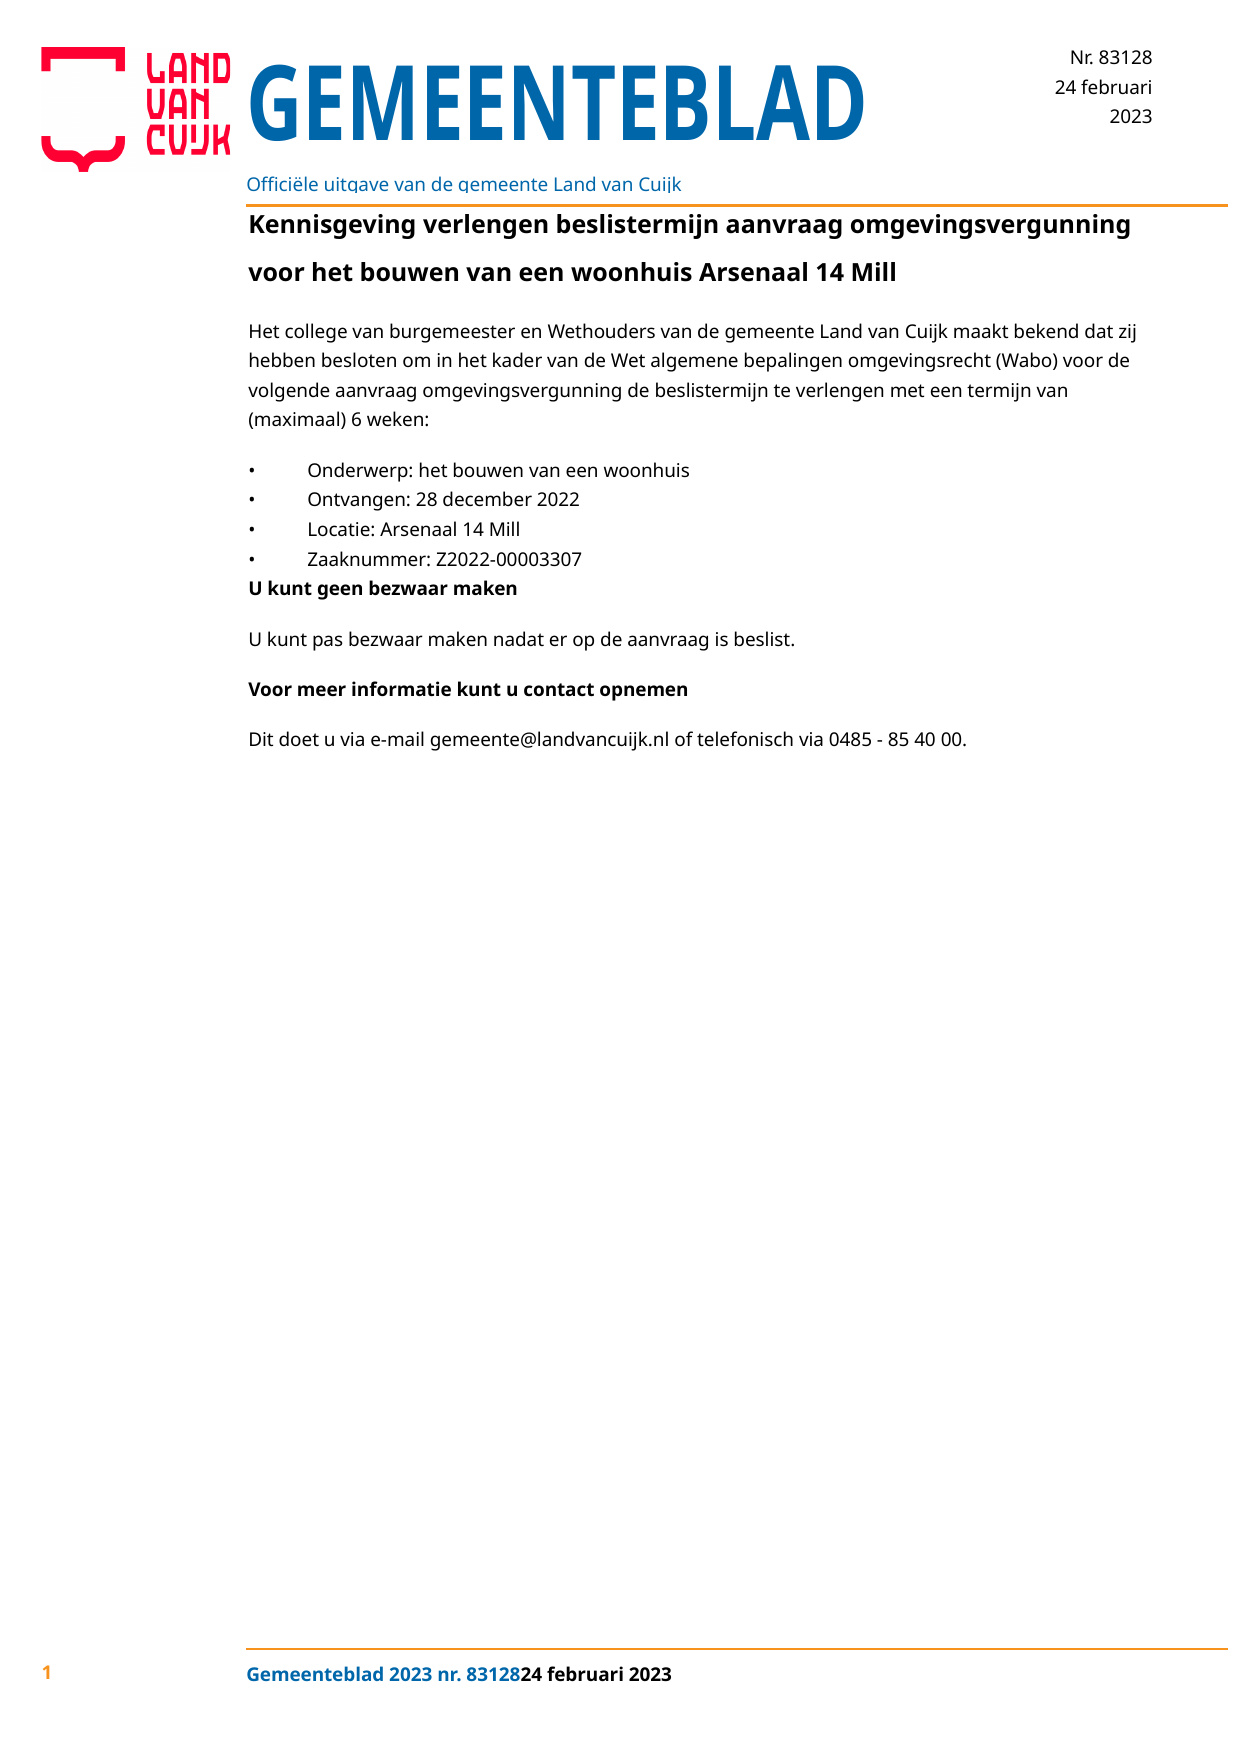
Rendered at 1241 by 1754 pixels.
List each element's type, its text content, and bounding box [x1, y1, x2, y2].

text Voor meer informatie kunt u contact opnemen [248, 676, 1152, 702]
picture [41, 47, 231, 172]
text U kunt geen bezwaar maken [248, 575, 1152, 601]
list Onderwerp: het bouwen van een woonhuis [248, 457, 1152, 483]
text Kennisgeving verlengen beslistermijn aanvraag omgevingsvergunning voor het bouwen van een woonhuis Arsenaal 14 Mill [248, 207, 1152, 288]
text U kunt pas bezwaar maken nadat er op de aanvraag is beslist. [248, 626, 1152, 652]
list Locatie: Arsenaal 14 Mill [248, 516, 1152, 542]
list Zaaknummer: Z2022-00003307 [248, 546, 1152, 572]
list Ontvangen: 28 december 2022 [248, 487, 1152, 512]
text Dit doet u via e-mail gemeente@landvancuijk.nl of telefonisch via 0485 - 85 40 00. [248, 727, 1152, 752]
text Het college van burgemeester en Wethouders van de gemeente Land van Cuijk maakt bekend dat zij hebben besloten om in het kader van de Wet algemene bepalingen omgevingsrecht (Wabo) voor de volgende aanvraag omgevingsvergunning de beslistermijn te verlengen met een termijn van (maximaal) 6 weken: [248, 318, 1152, 432]
